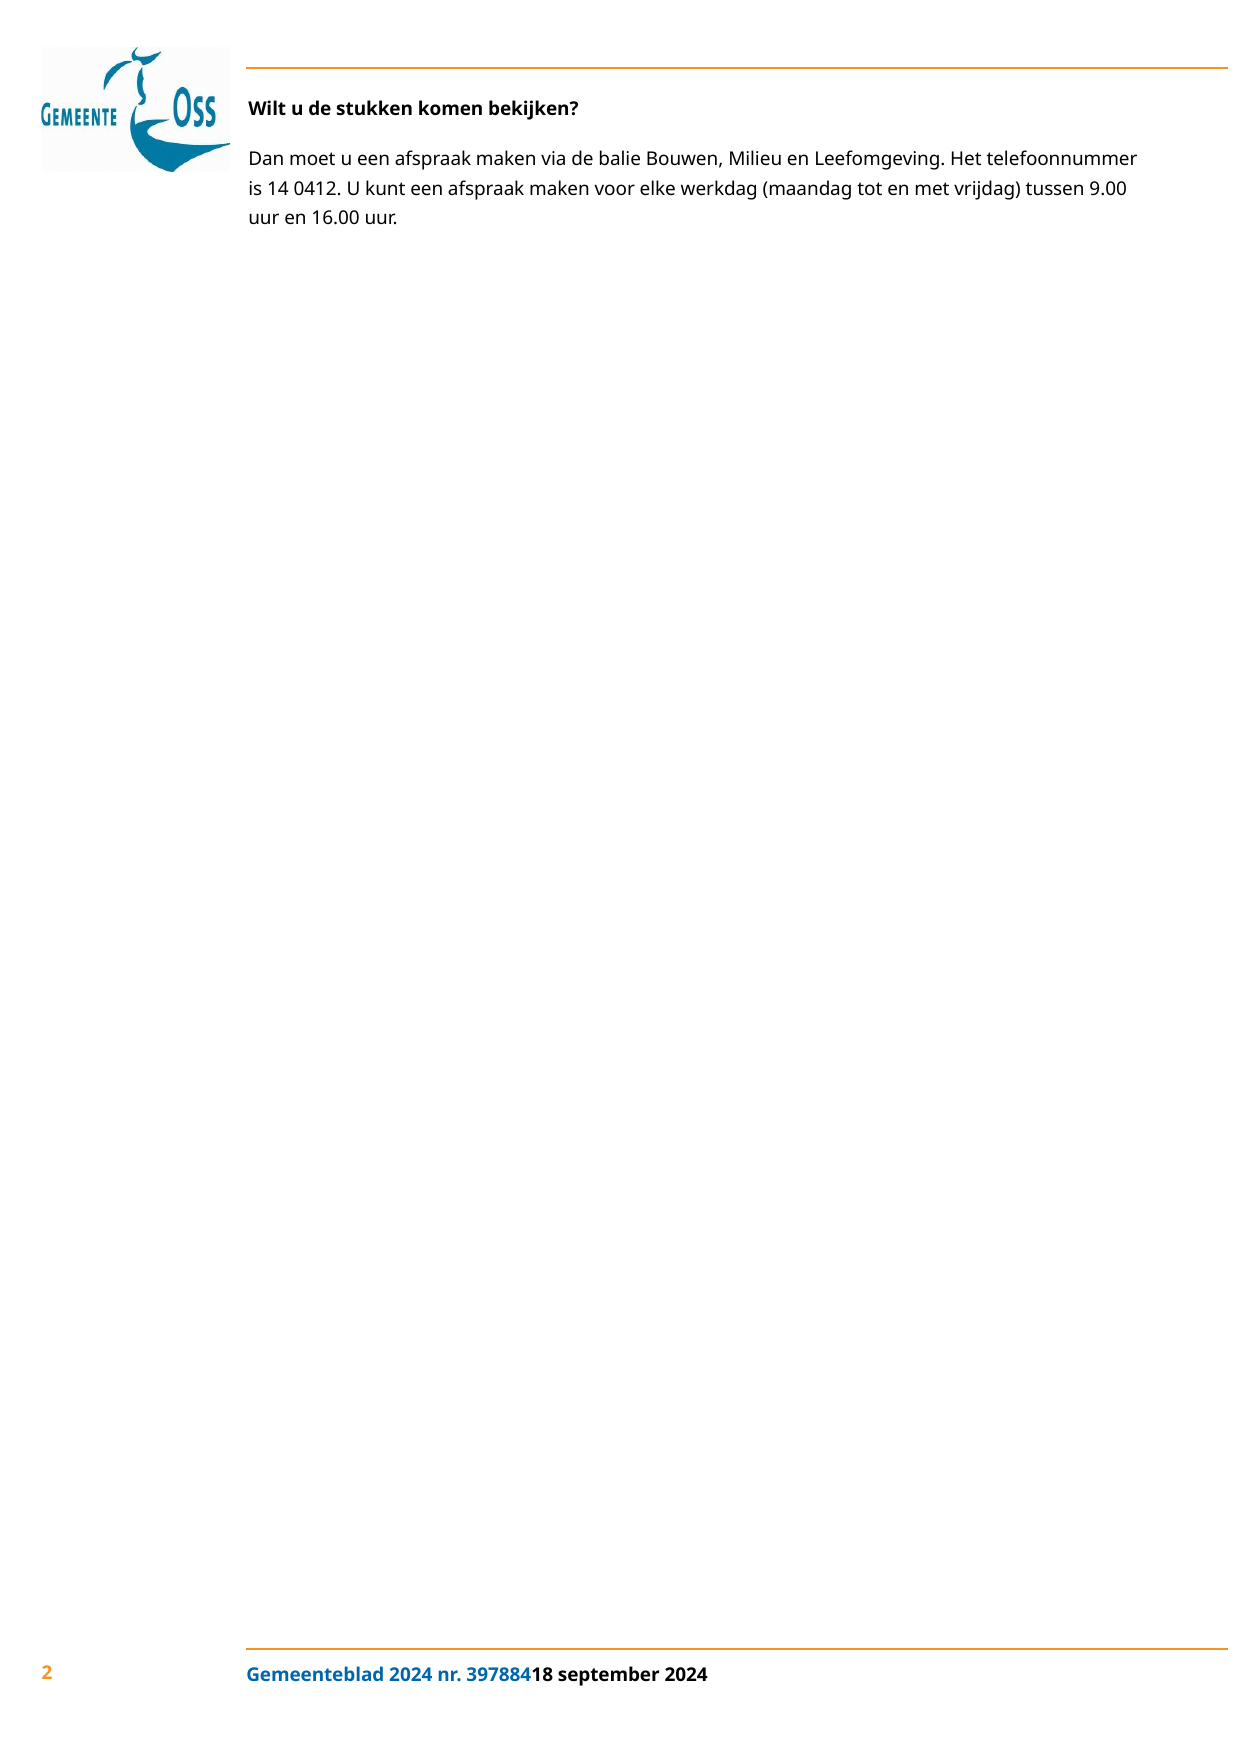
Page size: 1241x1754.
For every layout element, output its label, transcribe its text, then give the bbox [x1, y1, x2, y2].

picture [41, 47, 231, 172]
text Dan moet u een afspraak maken via de balie Bouwen, Milieu en Leefomgeving. Het telefoonnummer is 14 0412. U kunt een afspraak maken voor elke werkdag (maandag tot en met vrijdag) tussen 9.00 uur en 16.00 uur. [248, 145, 1152, 230]
text Wilt u de stukken komen bekijken? [248, 95, 1152, 121]
